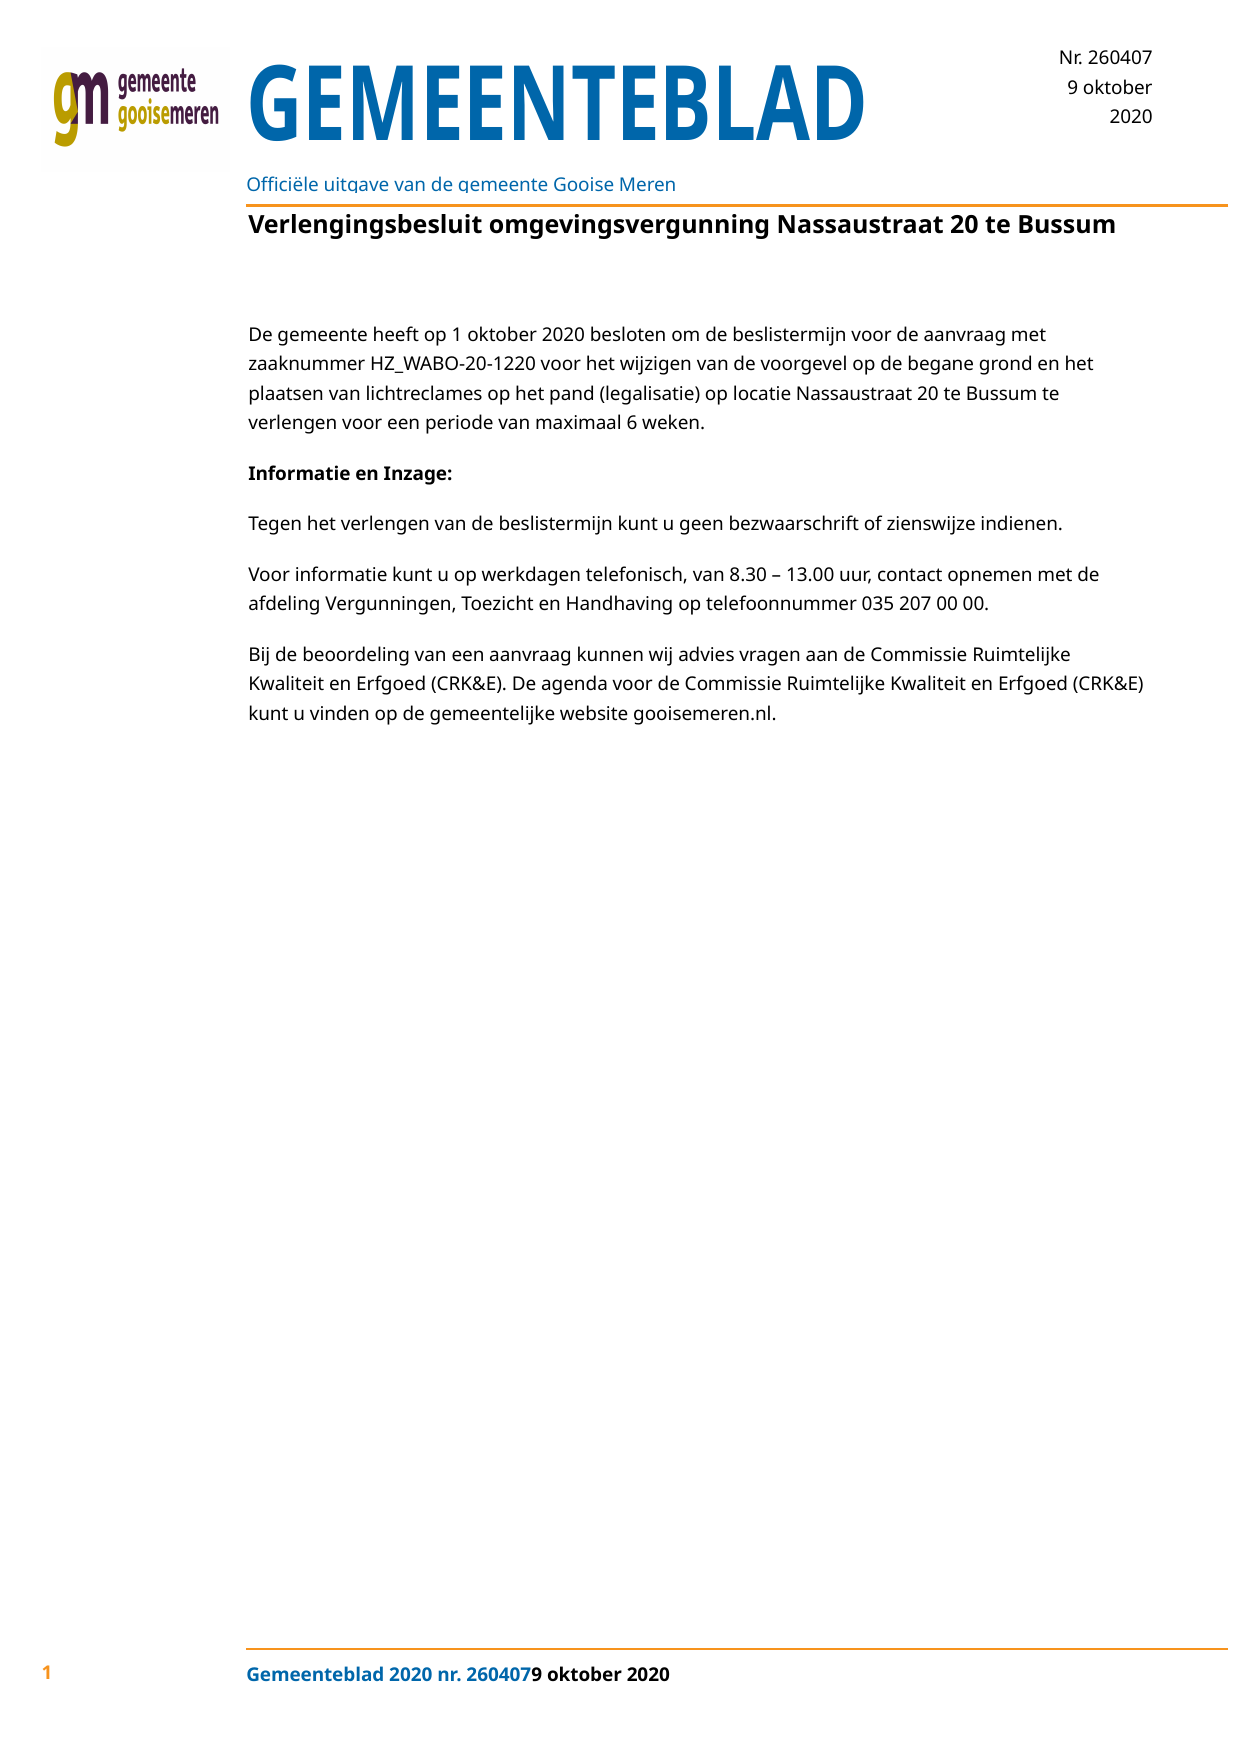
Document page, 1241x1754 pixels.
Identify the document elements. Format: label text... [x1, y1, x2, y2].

text Informatie en Inzage: [248, 460, 1152, 486]
text Voor informatie kunt u op werkdagen telefonisch, van 8.30 – 13.00 uur, contact opnemen met de afdeling Vergunningen, Toezicht en Handhaving op telefoonnummer 035 207 00 00. [248, 561, 1152, 616]
picture [41, 47, 231, 172]
text Verlengingsbesluit omgevingsvergunning Nassaustraat 20 te Bussum [248, 207, 1152, 241]
text De gemeente heeft op 1 oktober 2020 besloten om de beslistermijn voor de aanvraag met zaaknummer HZ_WABO-20-1220 voor het wijzigen van de voorgevel op de begane grond en het plaatsen van lichtreclames op het pand (legalisatie) op locatie Nassaustraat 20 te Bussum te verlengen voor een periode van maximaal 6 weken. [248, 321, 1152, 435]
text Tegen het verlengen van de beslistermijn kunt u geen bezwaarschrift of zienswijze indienen. [248, 510, 1152, 536]
text Bij de beoordeling van een aanvraag kunnen wij advies vragen aan de Commissie Ruimtelijke Kwaliteit en Erfgoed (CRK&E). De agenda voor de Commissie Ruimtelijke Kwaliteit en Erfgoed (CRK&E) kunt u vinden op de gemeentelijke website gooisemeren.nl. [248, 641, 1152, 726]
